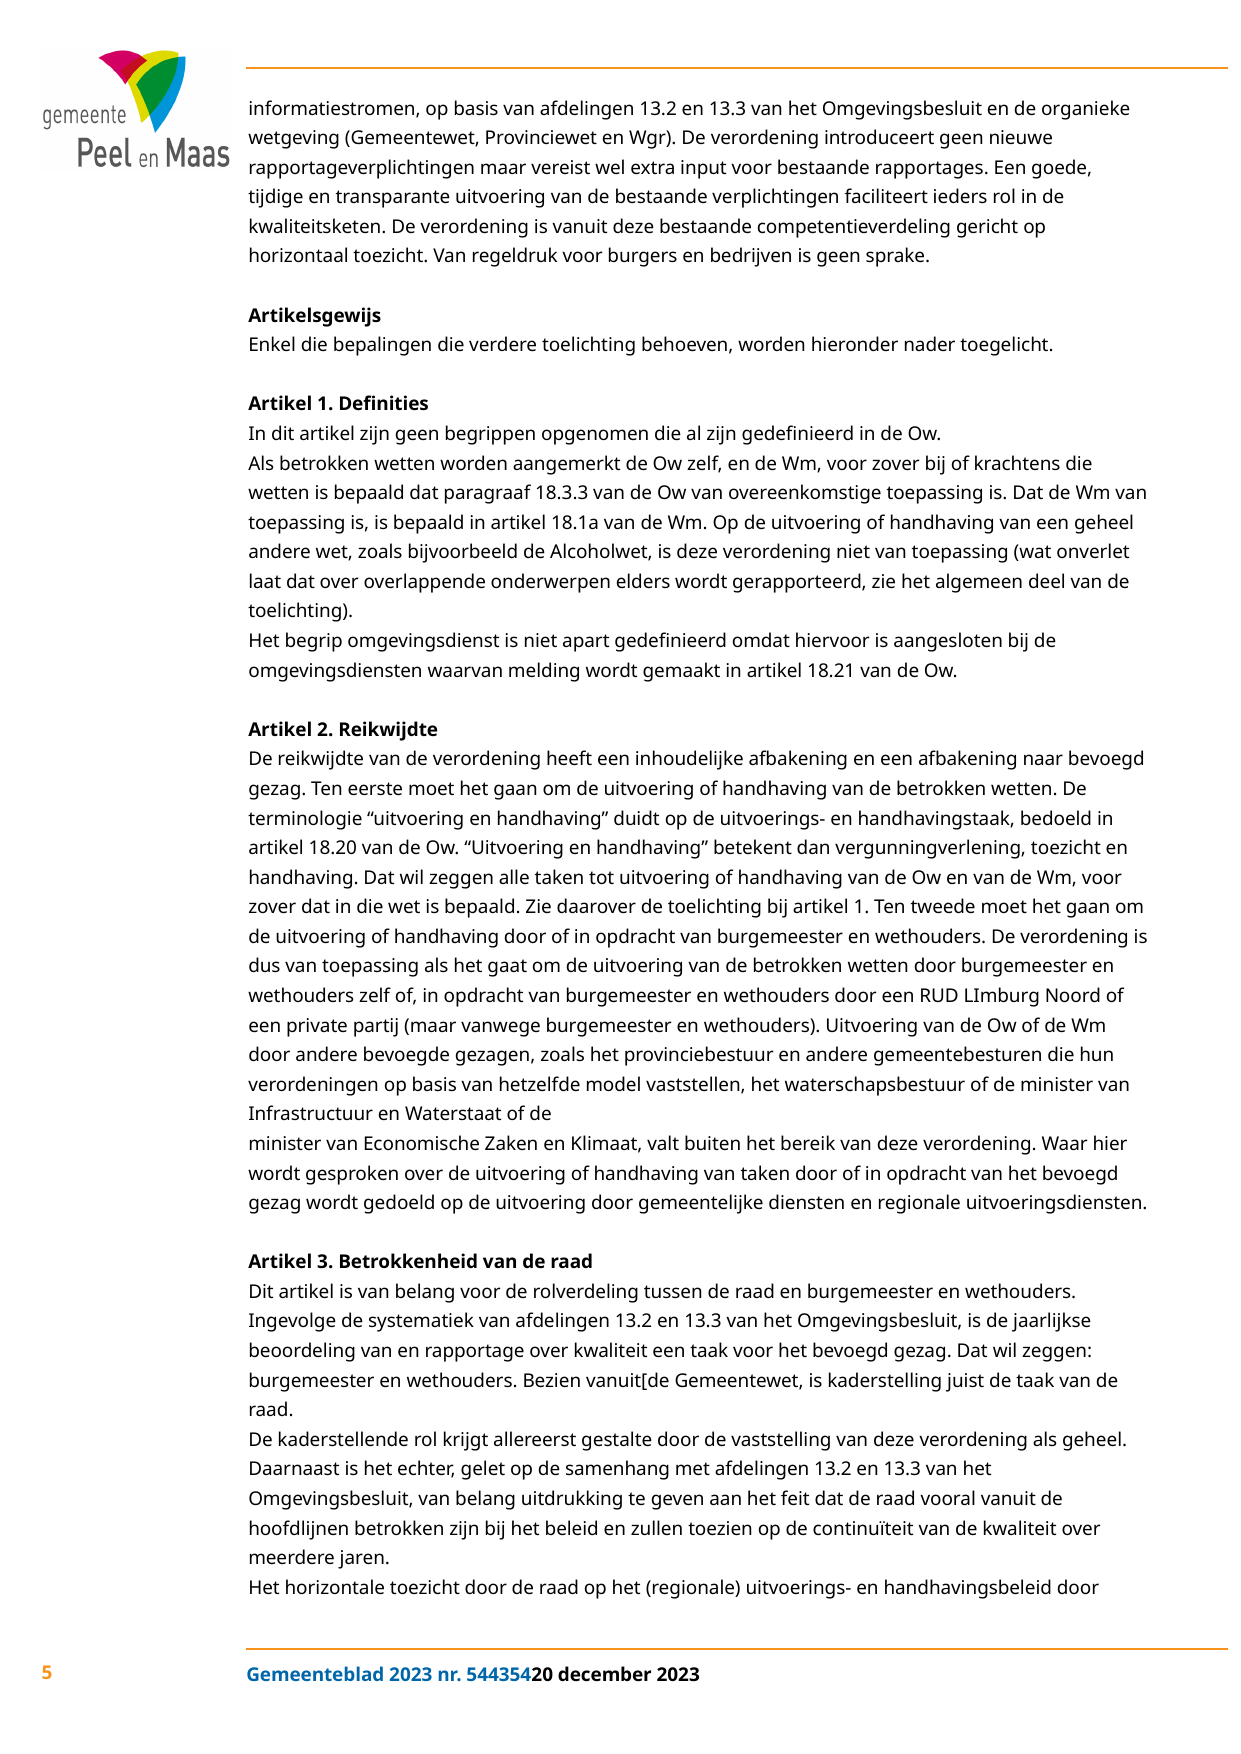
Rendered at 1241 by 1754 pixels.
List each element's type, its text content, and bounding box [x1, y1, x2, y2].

text Het begrip omgevingsdienst is niet apart gedefinieerd omdat hiervoor is aangesloten bij de omgevingsdiensten waarvan melding wordt gemaakt in artikel 18.21 van de Ow. [248, 627, 1152, 683]
text Enkel die bepalingen die verdere toelichting behoeven, worden hieronder nader toegelicht. [248, 331, 1152, 357]
text Als betrokken wetten worden aangemerkt de Ow zelf, en de Wm, voor zover bij of krachtens die wetten is bepaald dat paragraaf 18.3.3 van de Ow van overeenkomstige toepassing is. Dat de Wm van toepassing is, is bepaald in artikel 18.1a van de Wm. Op de uitvoering of handhaving van een geheel andere wet, zoals bijvoorbeeld de Alcoholwet, is deze verordening niet van toepassing (wat onverlet laat dat over overlappende onderwerpen elders wordt gerapporteerd, zie het algemeen deel van de toelichting). [248, 450, 1152, 623]
text De kaderstellende rol krijgt allereerst gestalte door de vaststelling van deze verordening als geheel. Daarnaast is het echter, gelet op de samenhang met afdelingen 13.2 en 13.3 van het Omgevingsbesluit, van belang uitdrukking te geven aan het feit dat de raad vooral vanuit de hoofdlijnen betrokken zijn bij het beleid en zullen toezien op de continuïteit van de kwaliteit over meerdere jaren. [248, 1426, 1152, 1570]
text Artikel 2. Reikwijdte [248, 716, 1152, 742]
text minister van Economische Zaken en Klimaat, valt buiten het bereik van deze verordening. Waar hier wordt gesproken over de uitvoering of handhaving van taken door of in opdracht van het bevoegd gezag wordt gedoeld op de uitvoering door gemeentelijke diensten en regionale uitvoeringsdiensten. [248, 1130, 1152, 1215]
text Het horizontale toezicht door de raad op het (regionale) uitvoerings- en handhavingsbeleid door [248, 1574, 1152, 1600]
text In dit artikel zijn geen begrippen opgenomen die al zijn gedefinieerd in de Ow. [248, 420, 1152, 446]
text Artikelsgewijs [248, 302, 1152, 328]
text Artikel 3. Betrokkenheid van de raad [248, 1248, 1152, 1274]
picture [41, 47, 231, 172]
text Dit artikel is van belang voor de rolverdeling tussen de raad en burgemeester en wethouders. Ingevolge de systematiek van afdelingen 13.2 en 13.3 van het Omgevingsbesluit, is de jaarlijkse beoordeling van en rapportage over kwaliteit een taak voor het bevoegd gezag. Dat wil zeggen: burgemeester en wethouders. Bezien vanuit[de Gemeentewet, is kaderstelling juist de taak van de raad. [248, 1278, 1152, 1422]
text De reikwijdte van de verordening heeft een inhoudelijke afbakening en een afbakening naar bevoegd gezag. Ten eerste moet het gaan om de uitvoering of handhaving van de betrokken wetten. De terminologie “uitvoering en handhaving” duidt op de uitvoerings- en handhavingstaak, bedoeld in artikel 18.20 van de Ow. “Uitvoering en handhaving” betekent dan vergunningverlening, toezicht en handhaving. Dat wil zeggen alle taken tot uitvoering of handhaving van de Ow en van de Wm, voor zover dat in die wet is bepaald. Zie daarover de toelichting bij artikel 1. Ten tweede moet het gaan om de uitvoering of handhaving door of in opdracht van burgemeester en wethouders. De verordening is dus van toepassing als het gaat om de uitvoering van de betrokken wetten door burgemeester en wethouders zelf of, in opdracht van burgemeester en wethouders door een RUD LImburg Noord of een private partij (maar vanwege burgemeester en wethouders). Uitvoering van de Ow of de Wm door andere bevoegde gezagen, zoals het provinciebestuur en andere gemeentebesturen die hun verordeningen op basis van hetzelfde model vaststellen, het waterschapsbestuur of de minister van Infrastructuur en Waterstaat of de [248, 746, 1152, 1126]
text Artikel 1. Definities [248, 391, 1152, 416]
text informatiestromen, op basis van afdelingen 13.2 en 13.3 van het Omgevingsbesluit en de organieke wetgeving (Gemeentewet, Provinciewet en Wgr). De verordening introduceert geen nieuwe rapportageverplichtingen maar vereist wel extra input voor bestaande rapportages. Een goede, tijdige en transparante uitvoering van de bestaande verplichtingen faciliteert ieders rol in de kwaliteitsketen. De verordening is vanuit deze bestaande competentieverdeling gericht op horizontaal toezicht. Van regeldruk voor burgers en bedrijven is geen sprake. [248, 95, 1152, 268]
